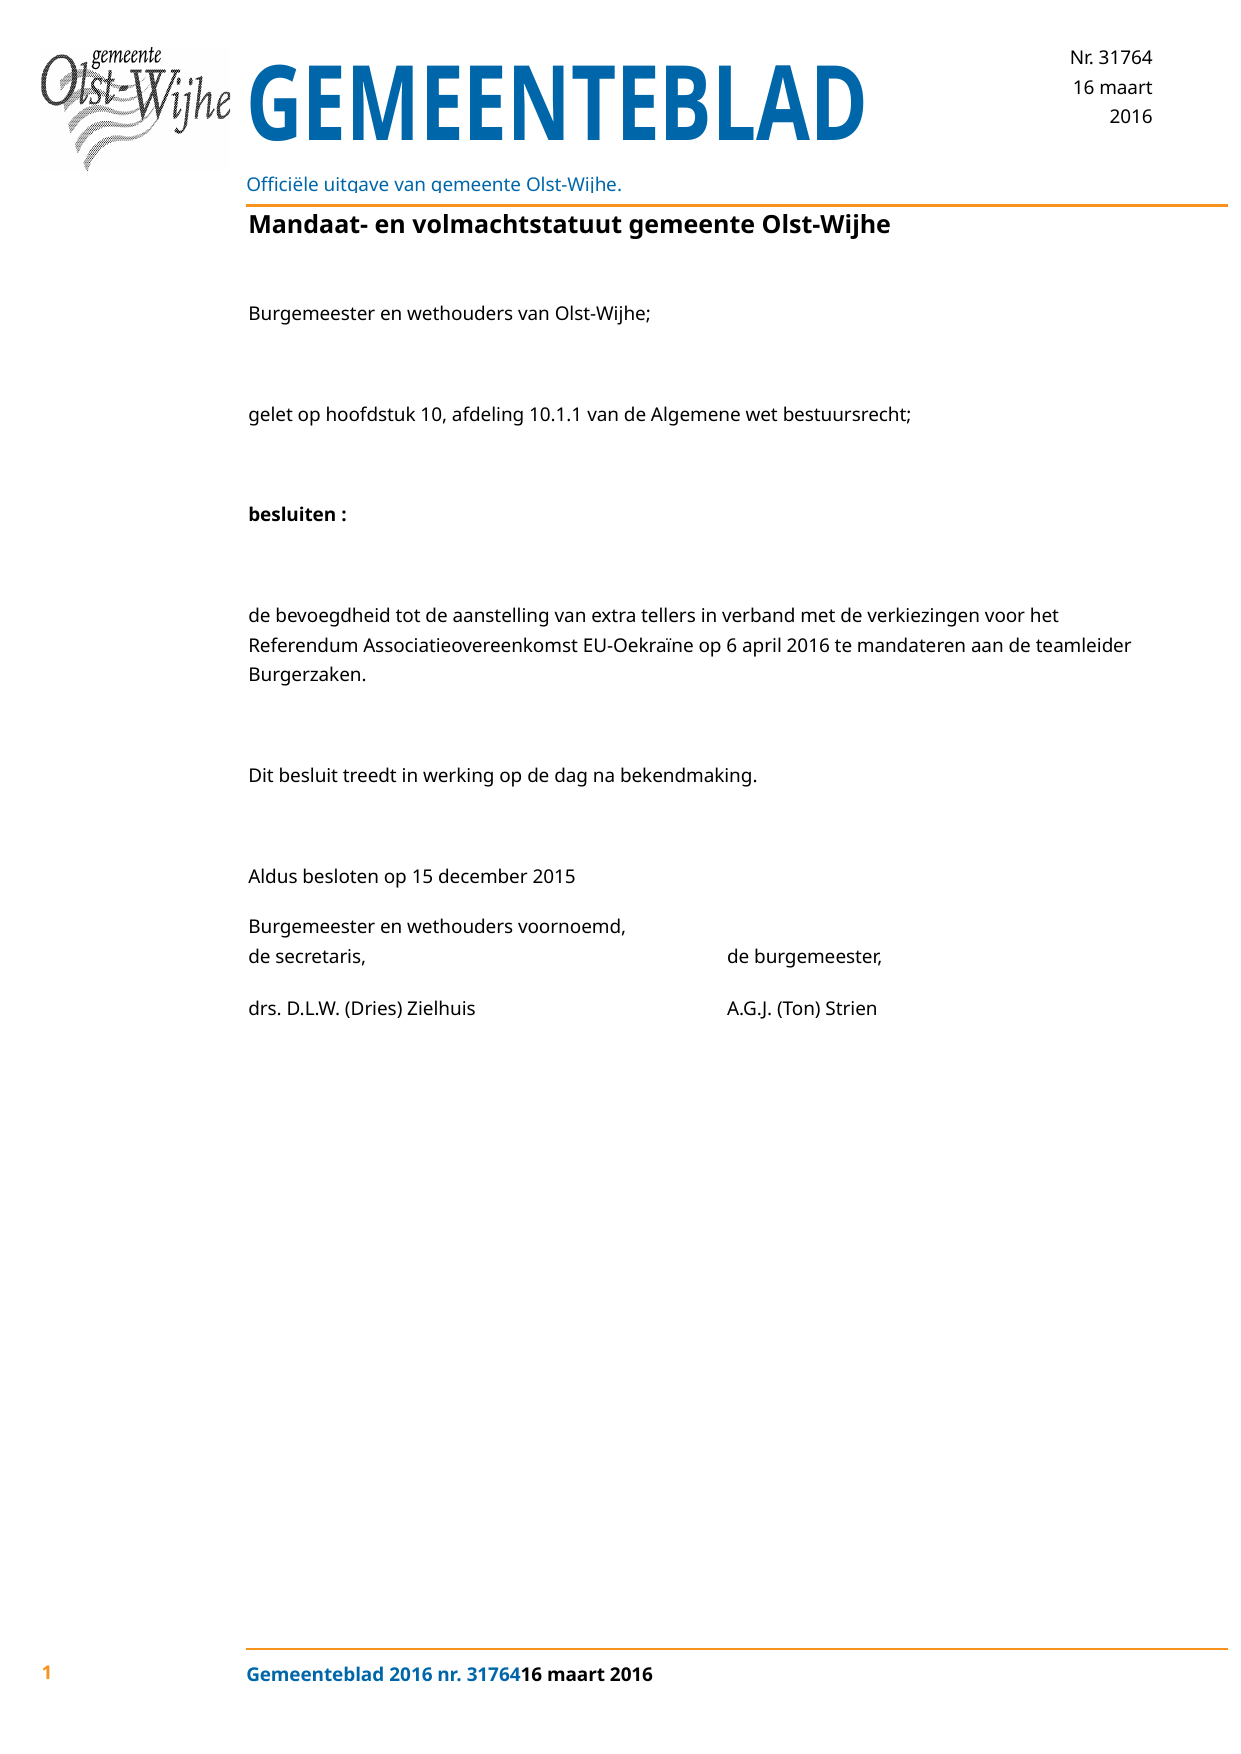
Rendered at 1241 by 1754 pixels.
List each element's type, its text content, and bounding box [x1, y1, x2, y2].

table_header de secretaris, [248, 943, 727, 969]
text de bevoegdheid tot de aanstelling van extra tellers in verband met de verkiezingen voor het Referendum Associatieovereenkomst EU-Oekraïne op 6 april 2016 te mandateren aan de teamleider Burgerzaken. [248, 602, 1152, 687]
text gelet op hoofdstuk 10, afdeling 10.1.1 van de Algemene wet bestuursrecht; [248, 401, 1152, 426]
table_cell drs. D.L.W. (Dries) Zielhuis [248, 995, 727, 1021]
text Dit besluit treedt in werking op de dag na bekendmaking. [248, 762, 1152, 788]
table_cell [727, 969, 1152, 995]
text Burgemeester en wethouders van Olst-Wijhe; [248, 300, 1152, 326]
text Burgemeester en wethouders voornoemd, [248, 914, 1152, 939]
table_cell A.G.J. (Ton) Strien [727, 995, 1152, 1021]
text besluiten : [248, 502, 1152, 527]
picture [41, 47, 231, 172]
text Mandaat- en volmachtstatuut gemeente Olst-Wijhe [248, 207, 1152, 241]
table_header de burgemeester, [727, 943, 1152, 969]
text Aldus besloten op 15 december 2015 [248, 863, 1152, 889]
table_cell [248, 969, 727, 995]
